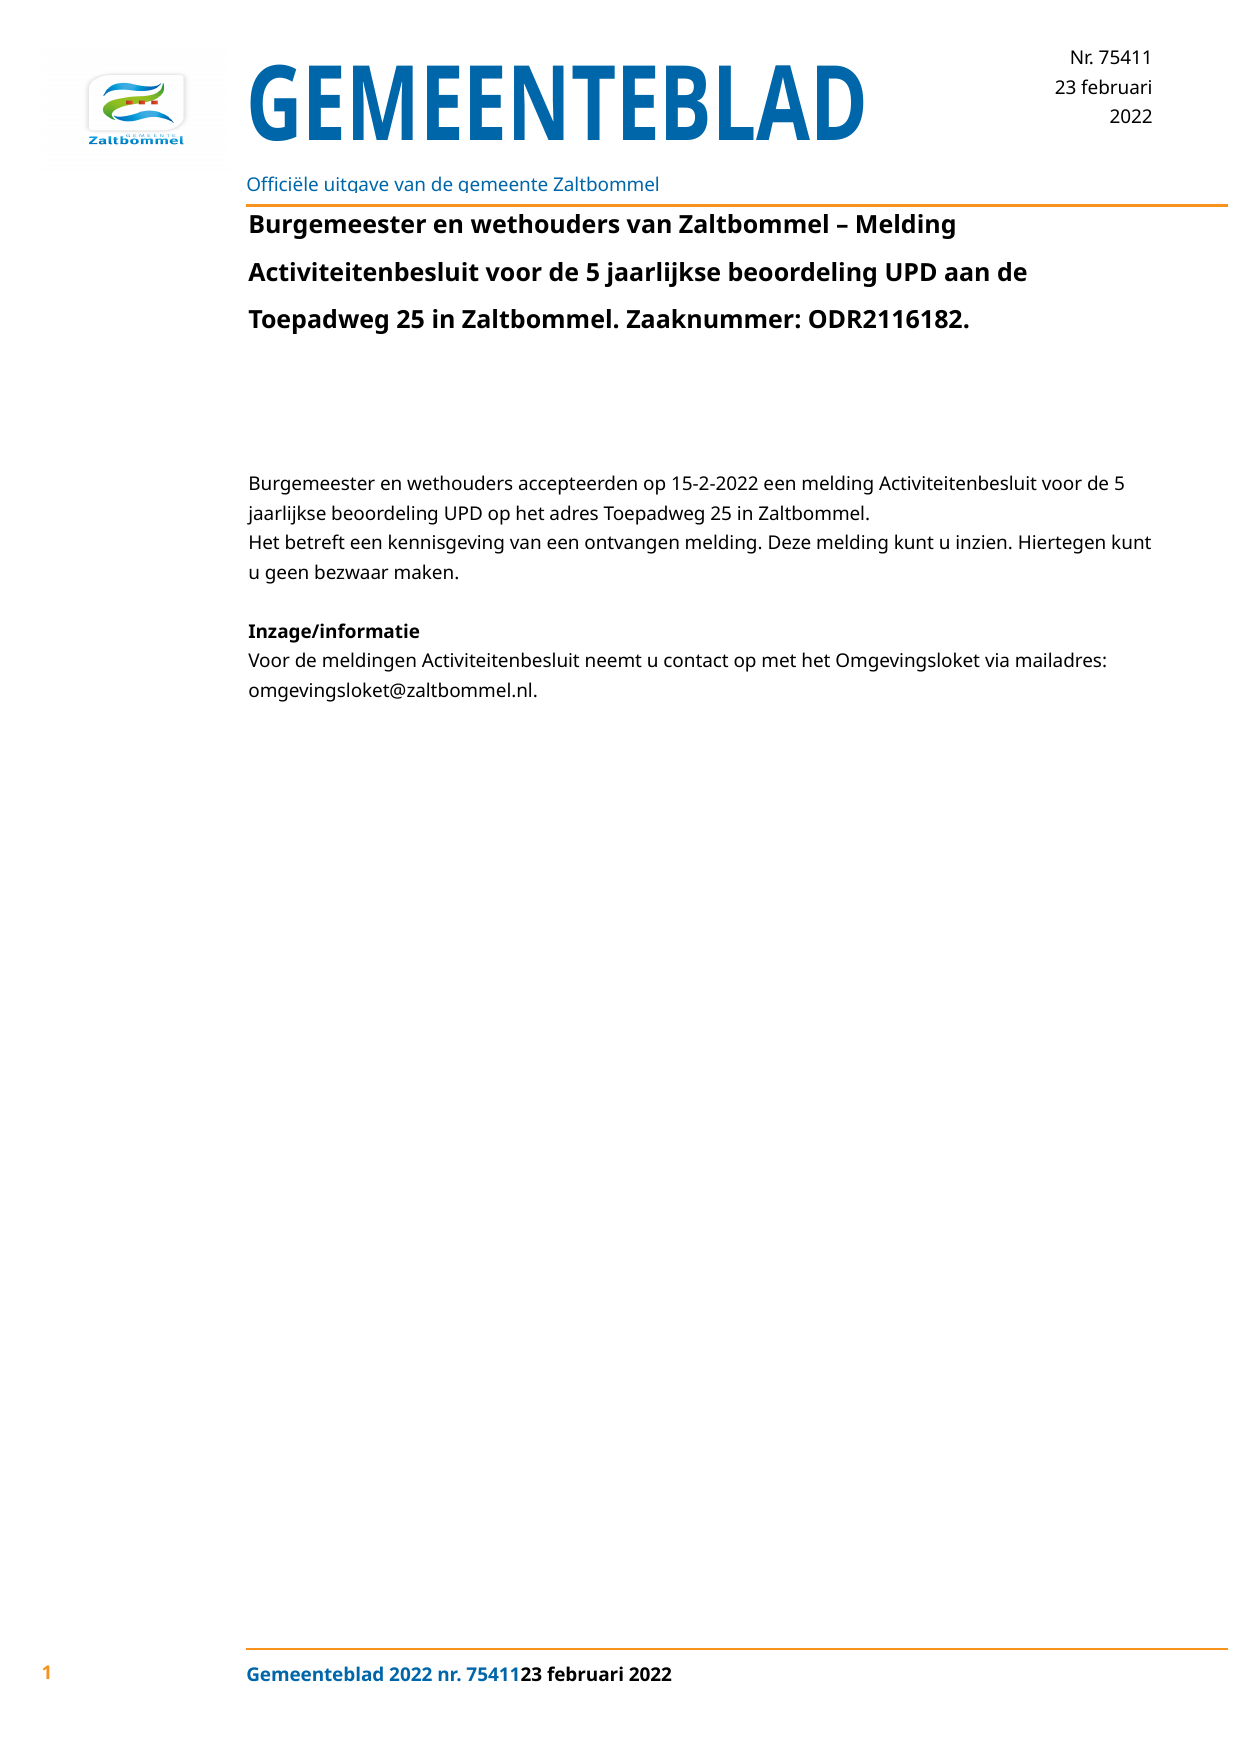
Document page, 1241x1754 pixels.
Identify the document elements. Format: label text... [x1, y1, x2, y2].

text Voor de meldingen Activiteitenbesluit neemt u contact op met het Omgevingsloket via mailadres: omgevingsloket@zaltbommel.nl. [248, 648, 1152, 703]
text Het betreft een kennisgeving van een ontvangen melding. Deze melding kunt u inzien. Hiertegen kunt u geen bezwaar maken. [248, 529, 1152, 584]
text Inzage/informatie [248, 618, 1152, 644]
text Burgemeester en wethouders van Zaltbommel – Melding Activiteitenbesluit voor de 5 jaarlijkse beoordeling UPD aan de Toepadweg 25 in Zaltbommel. Zaaknummer: ODR2116182. [248, 207, 1152, 336]
picture [41, 47, 231, 172]
text Burgemeester en wethouders accepteerden op 15-2-2022 een melding Activiteitenbesluit voor de 5 jaarlijkse beoordeling UPD op het adres Toepadweg 25 in Zaltbommel. [248, 470, 1152, 525]
